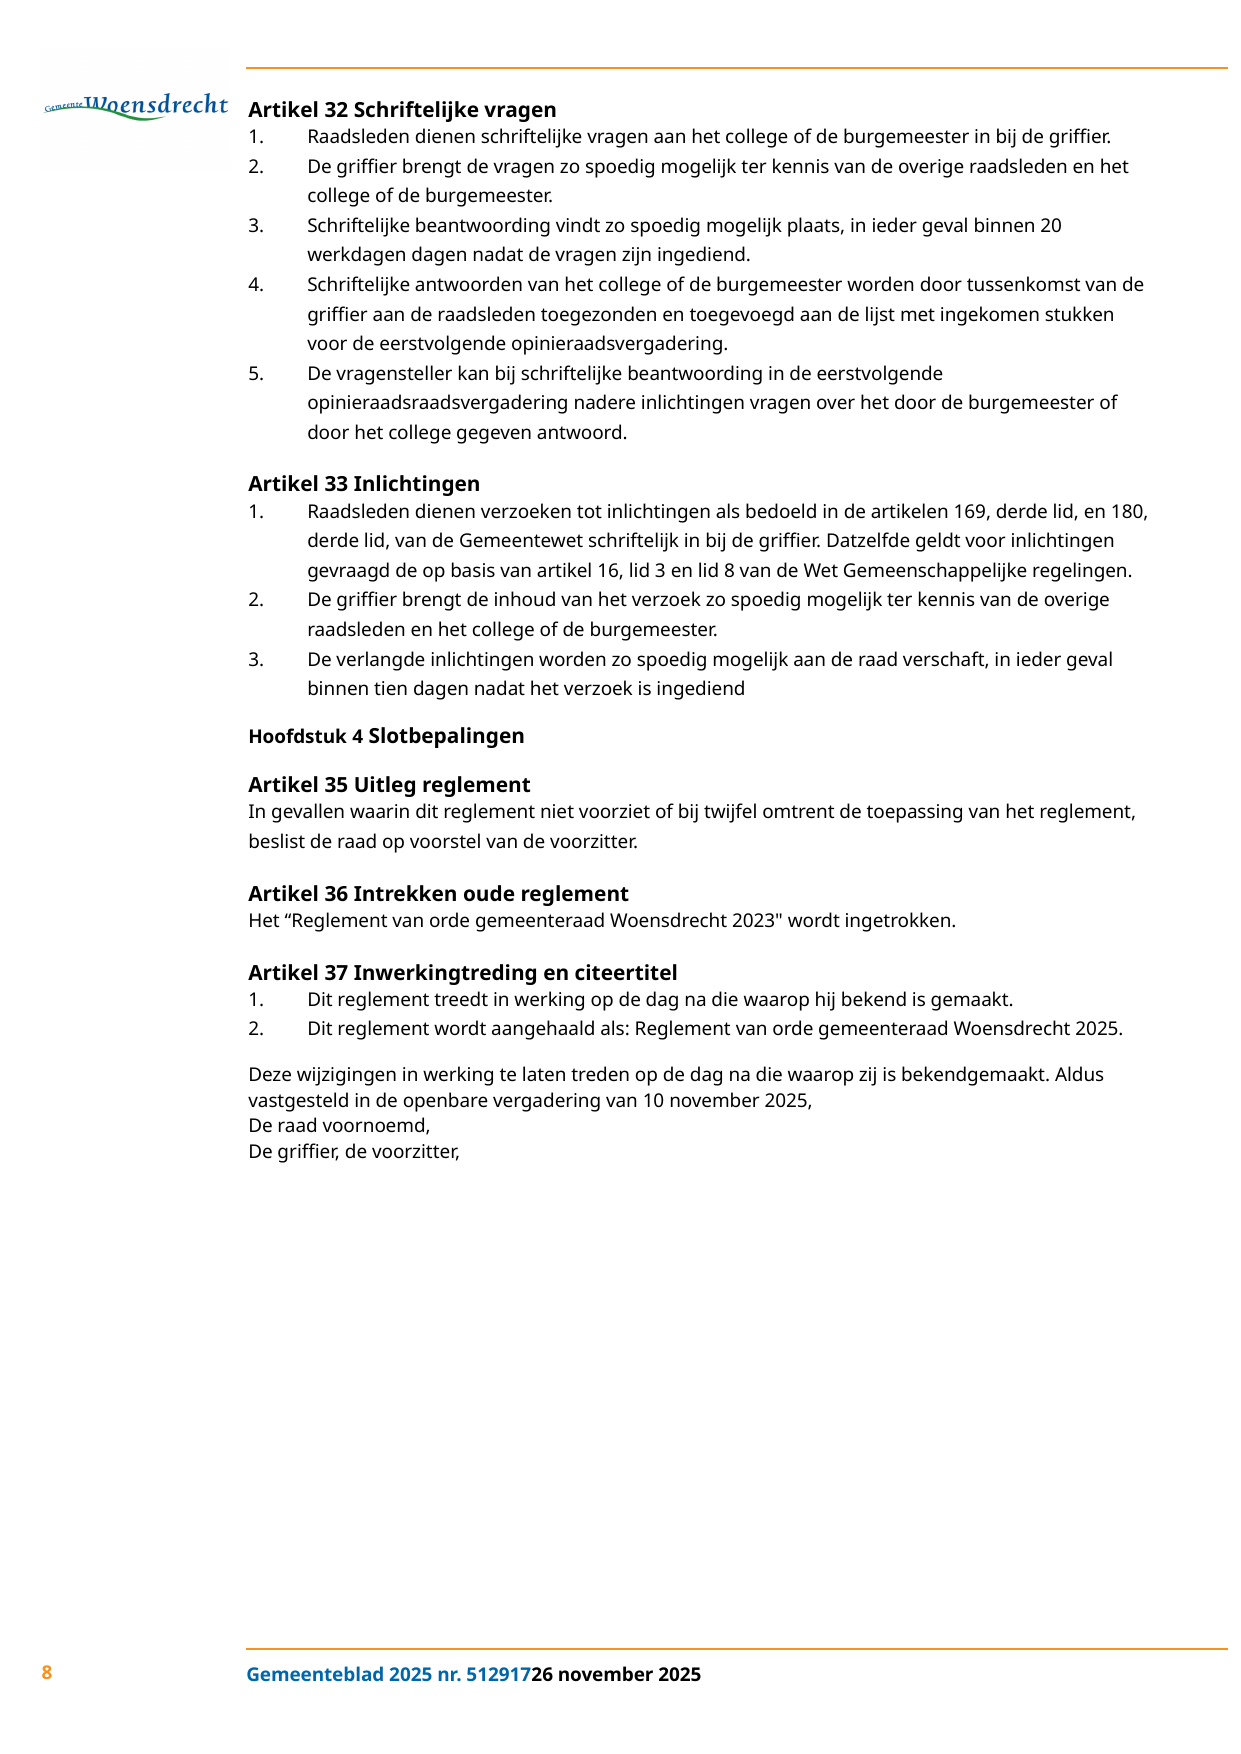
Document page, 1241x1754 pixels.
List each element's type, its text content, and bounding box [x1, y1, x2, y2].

list Raadsleden dienen verzoeken tot inlichtingen als bedoeld in de artikelen 169, derde lid, en 180, derde lid, van de Gemeentewet schriftelijk in bij de griffier. Datzelfde geldt voor inlichtingen gevraagd de op basis van artikel 16, lid 3 en lid 8 van de Wet Gemeenschappelijke regelingen. [248, 498, 1152, 583]
text Het “Reglement van orde gemeenteraad Woensdrecht 2023" wordt ingetrokken. [248, 907, 1152, 933]
picture [41, 47, 231, 172]
text Artikel 35 Uitleg reglement [248, 770, 1152, 799]
text Artikel 33 Inlichtingen [248, 469, 1152, 498]
text Deze wijzigingen in werking te laten treden op de dag na die waarop zij is bekendgemaakt. Aldus vastgesteld in de openbare vergadering van 10 november 2025, [248, 1061, 1152, 1113]
list De griffier brengt de vragen zo spoedig mogelijk ter kennis van de overige raadsleden en het college of de burgemeester. [248, 153, 1152, 208]
list Raadsleden dienen schriftelijke vragen aan het college of de burgemeester in bij de griffier. [248, 123, 1152, 149]
text In gevallen waarin dit reglement niet voorziet of bij twijfel omtrent de toepassing van het reglement, beslist de raad op voorstel van de voorzitter. [248, 799, 1152, 854]
text Hoofdstuk 4 Slotbepalingen [248, 721, 1152, 749]
text Artikel 37 Inwerkingtreding en citeertitel [248, 958, 1152, 986]
list De vragensteller kan bij schriftelijke beantwoording in de eerstvolgende opinieraadsraadsvergadering nadere inlichtingen vragen over het door de burgemeester of door het college gegeven antwoord. [248, 360, 1152, 445]
list Dit reglement wordt aangehaald als: Reglement van orde gemeenteraad Woensdrecht 2025. [248, 1016, 1152, 1041]
text Artikel 36 Intrekken oude reglement [248, 879, 1152, 907]
text De raad voornoemd, [248, 1113, 1152, 1138]
list De verlangde inlichtingen worden zo spoedig mogelijk aan de raad verschaft, in ieder geval binnen tien dagen nadat het verzoek is ingediend [248, 646, 1152, 701]
list Dit reglement treedt in werking op de dag na die waarop hij bekend is gemaakt. [248, 986, 1152, 1012]
text De griffier, de voorzitter, [248, 1138, 1152, 1164]
text Artikel 32 Schriftelijke vragen [248, 95, 1152, 123]
list Schriftelijke beantwoording vindt zo spoedig mogelijk plaats, in ieder geval binnen 20 werkdagen dagen nadat de vragen zijn ingediend. [248, 212, 1152, 267]
list Schriftelijke antwoorden van het college of de burgemeester worden door tussenkomst van de griffier aan de raadsleden toegezonden en toegevoegd aan de lijst met ingekomen stukken voor de eerstvolgende opinieraadsvergadering. [248, 271, 1152, 356]
list De griffier brengt de inhoud van het verzoek zo spoedig mogelijk ter kennis van de overige raadsleden en het college of de burgemeester. [248, 587, 1152, 642]
